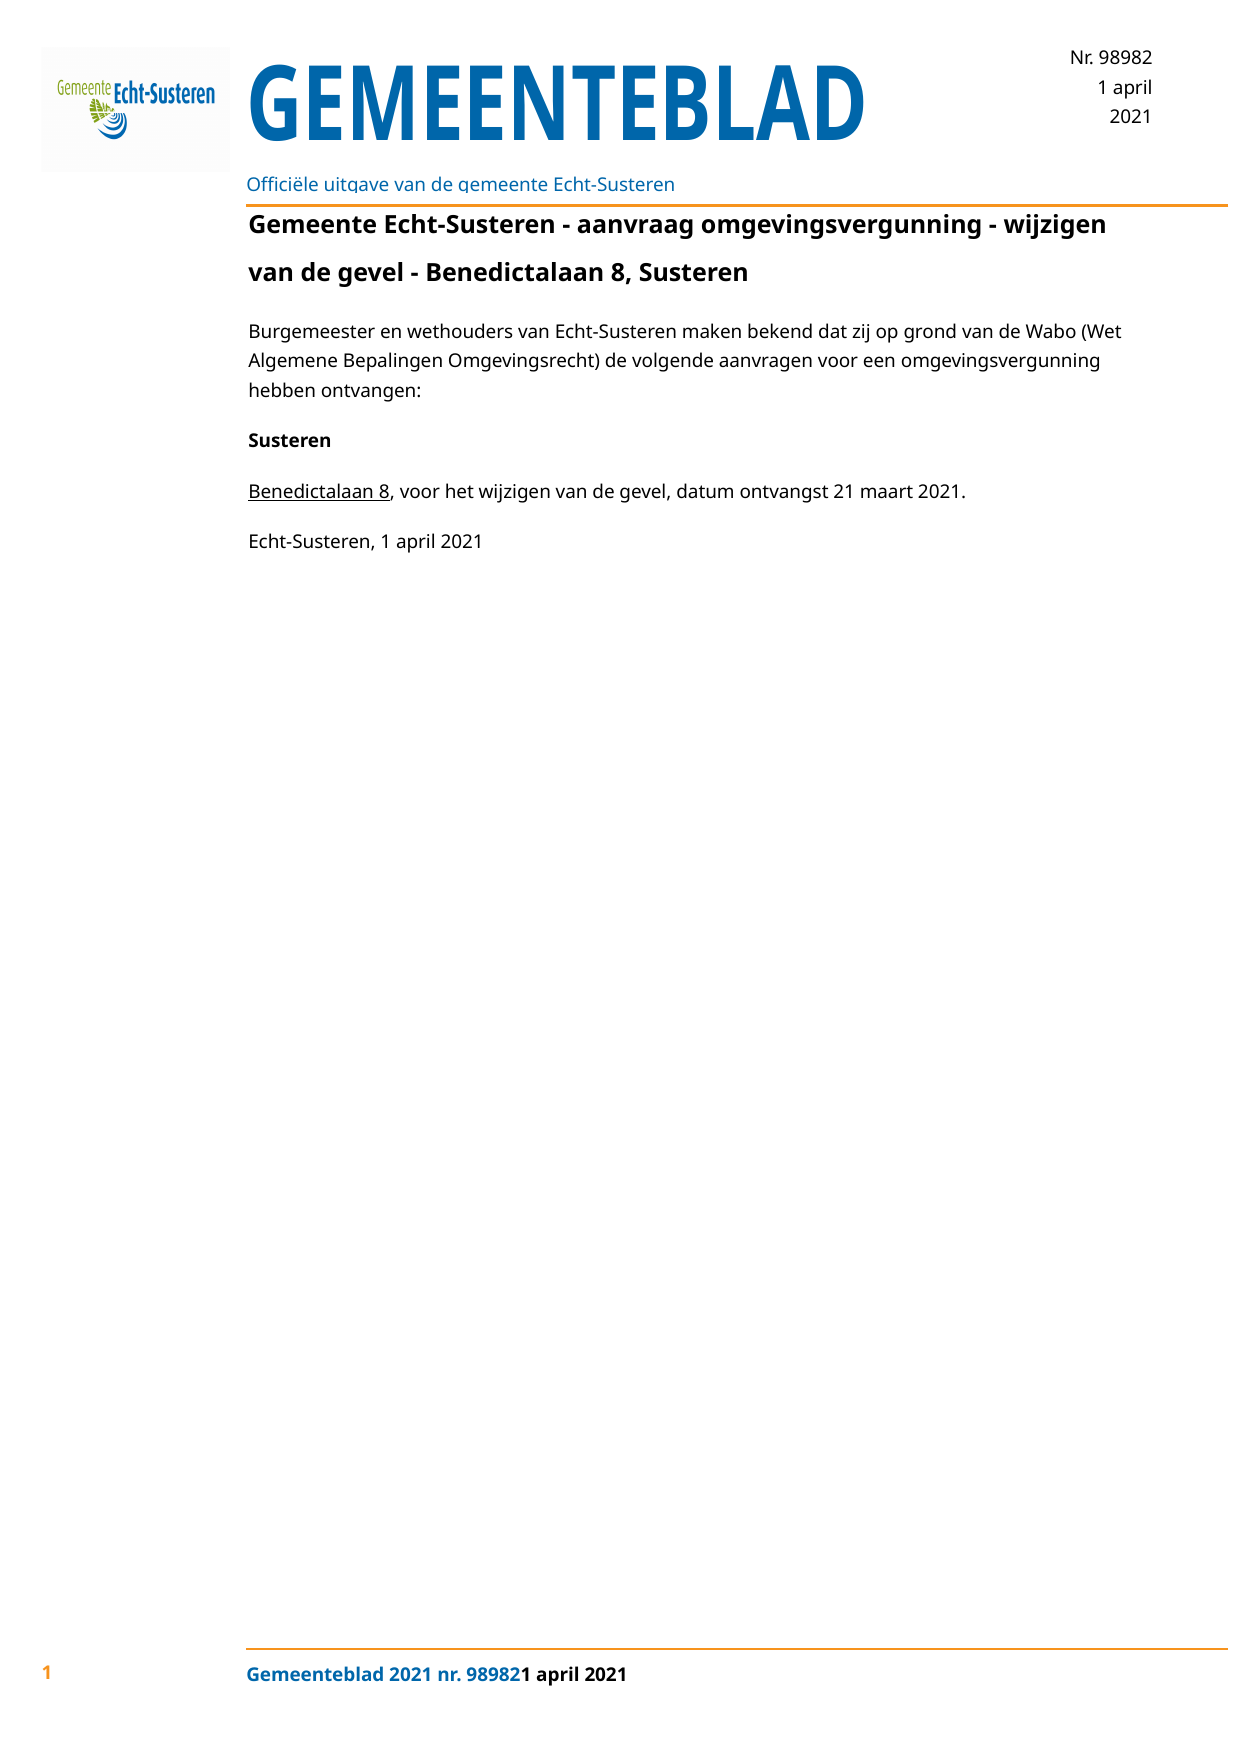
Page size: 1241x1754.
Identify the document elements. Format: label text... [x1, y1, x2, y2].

text Susteren [248, 427, 1152, 453]
text Burgemeester en wethouders van Echt-Susteren maken bekend dat zij op grond van de Wabo (Wet Algemene Bepalingen Omgevingsrecht) de volgende aanvragen voor een omgevingsvergunning hebben ontvangen: [248, 318, 1152, 403]
text Gemeente Echt-Susteren - aanvraag omgevingsvergunning - wijzigen van de gevel - Benedictalaan 8, Susteren [248, 207, 1152, 288]
text Benedictalaan 8, voor het wijzigen van de gevel, datum ontvangst 21 maart 2021. [248, 478, 1152, 504]
picture [41, 47, 231, 172]
text Echt-Susteren, 1 april 2021 [248, 528, 1152, 554]
